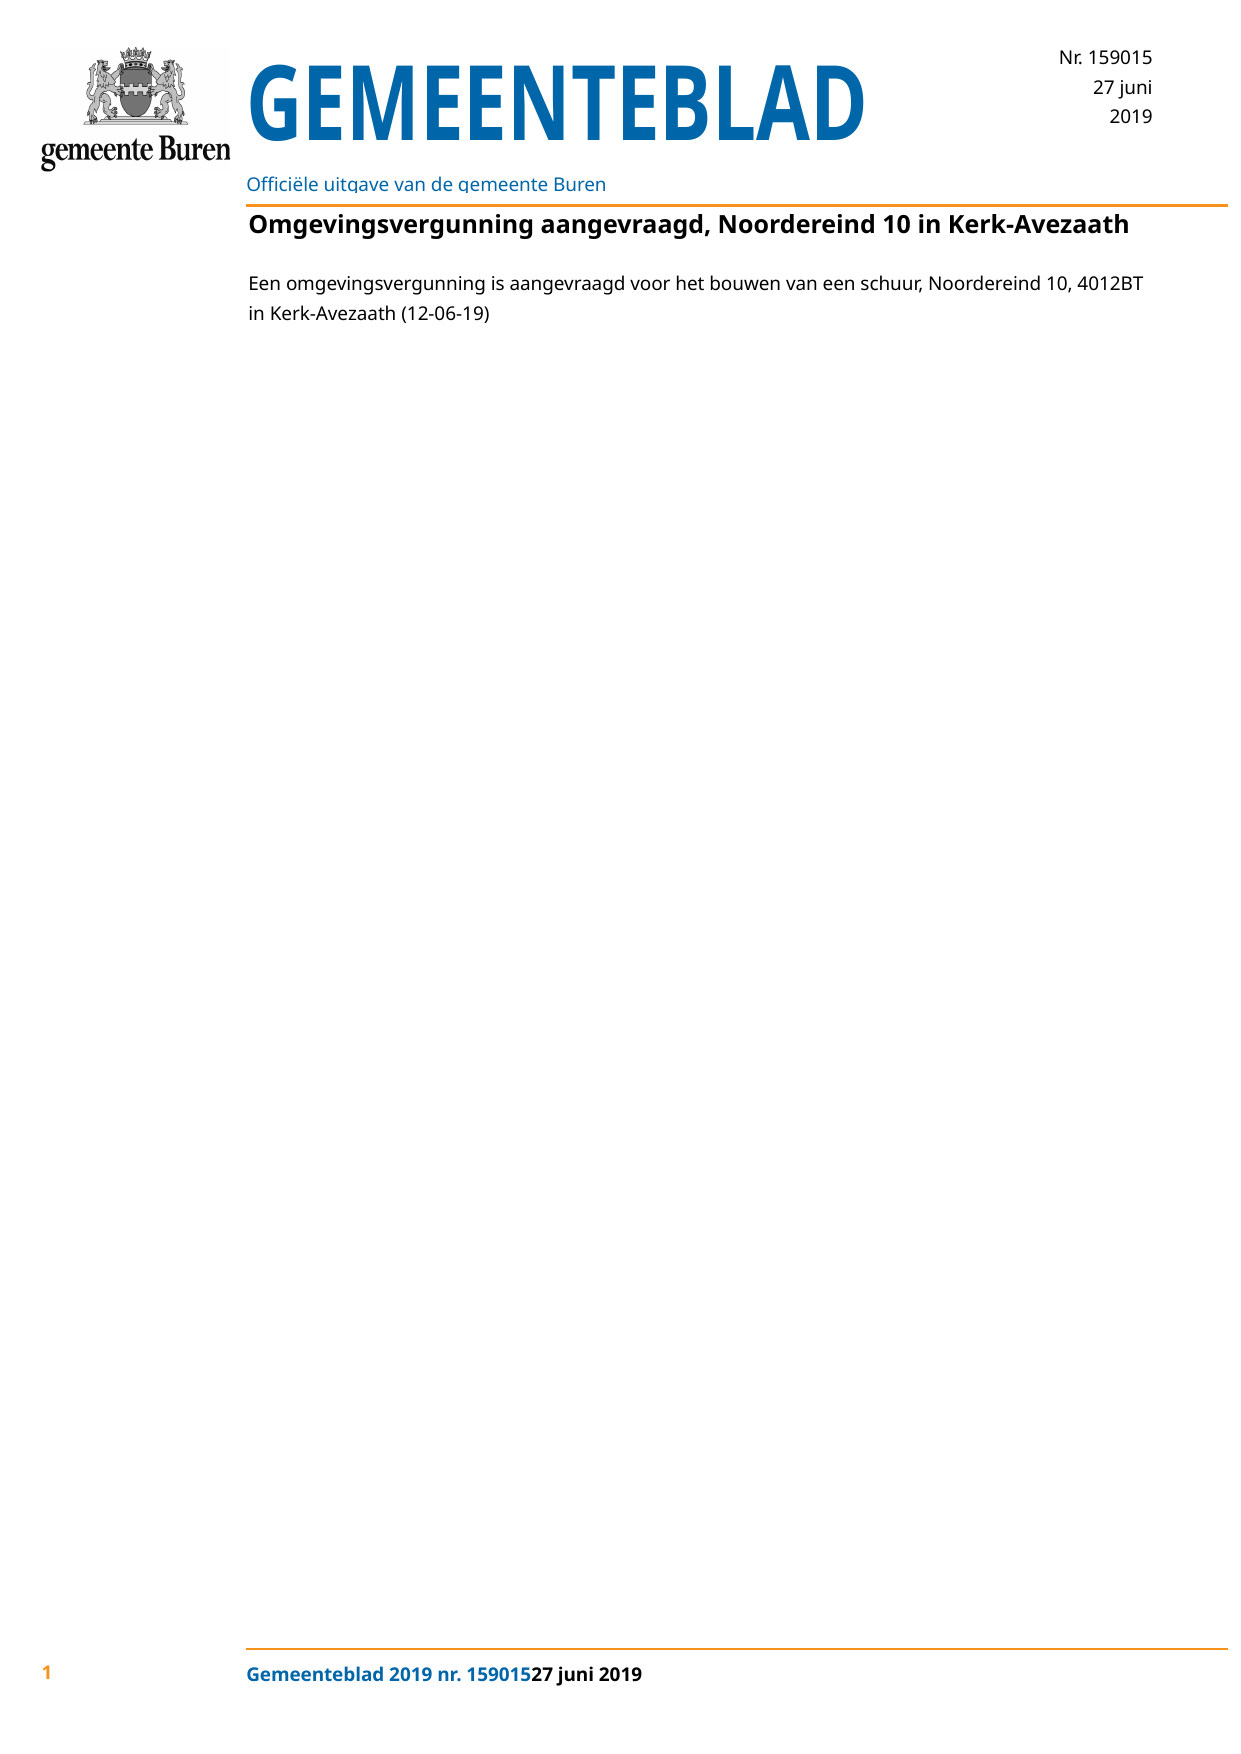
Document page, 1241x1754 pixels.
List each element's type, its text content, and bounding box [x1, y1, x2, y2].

text Omgevingsvergunning aangevraagd, Noordereind 10 in Kerk-Avezaath [248, 207, 1152, 241]
text Een omgevingsvergunning is aangevraagd voor het bouwen van een schuur, Noordereind 10, 4012BT in Kerk-Avezaath (12-06-19) [248, 270, 1152, 326]
picture [41, 47, 231, 172]
